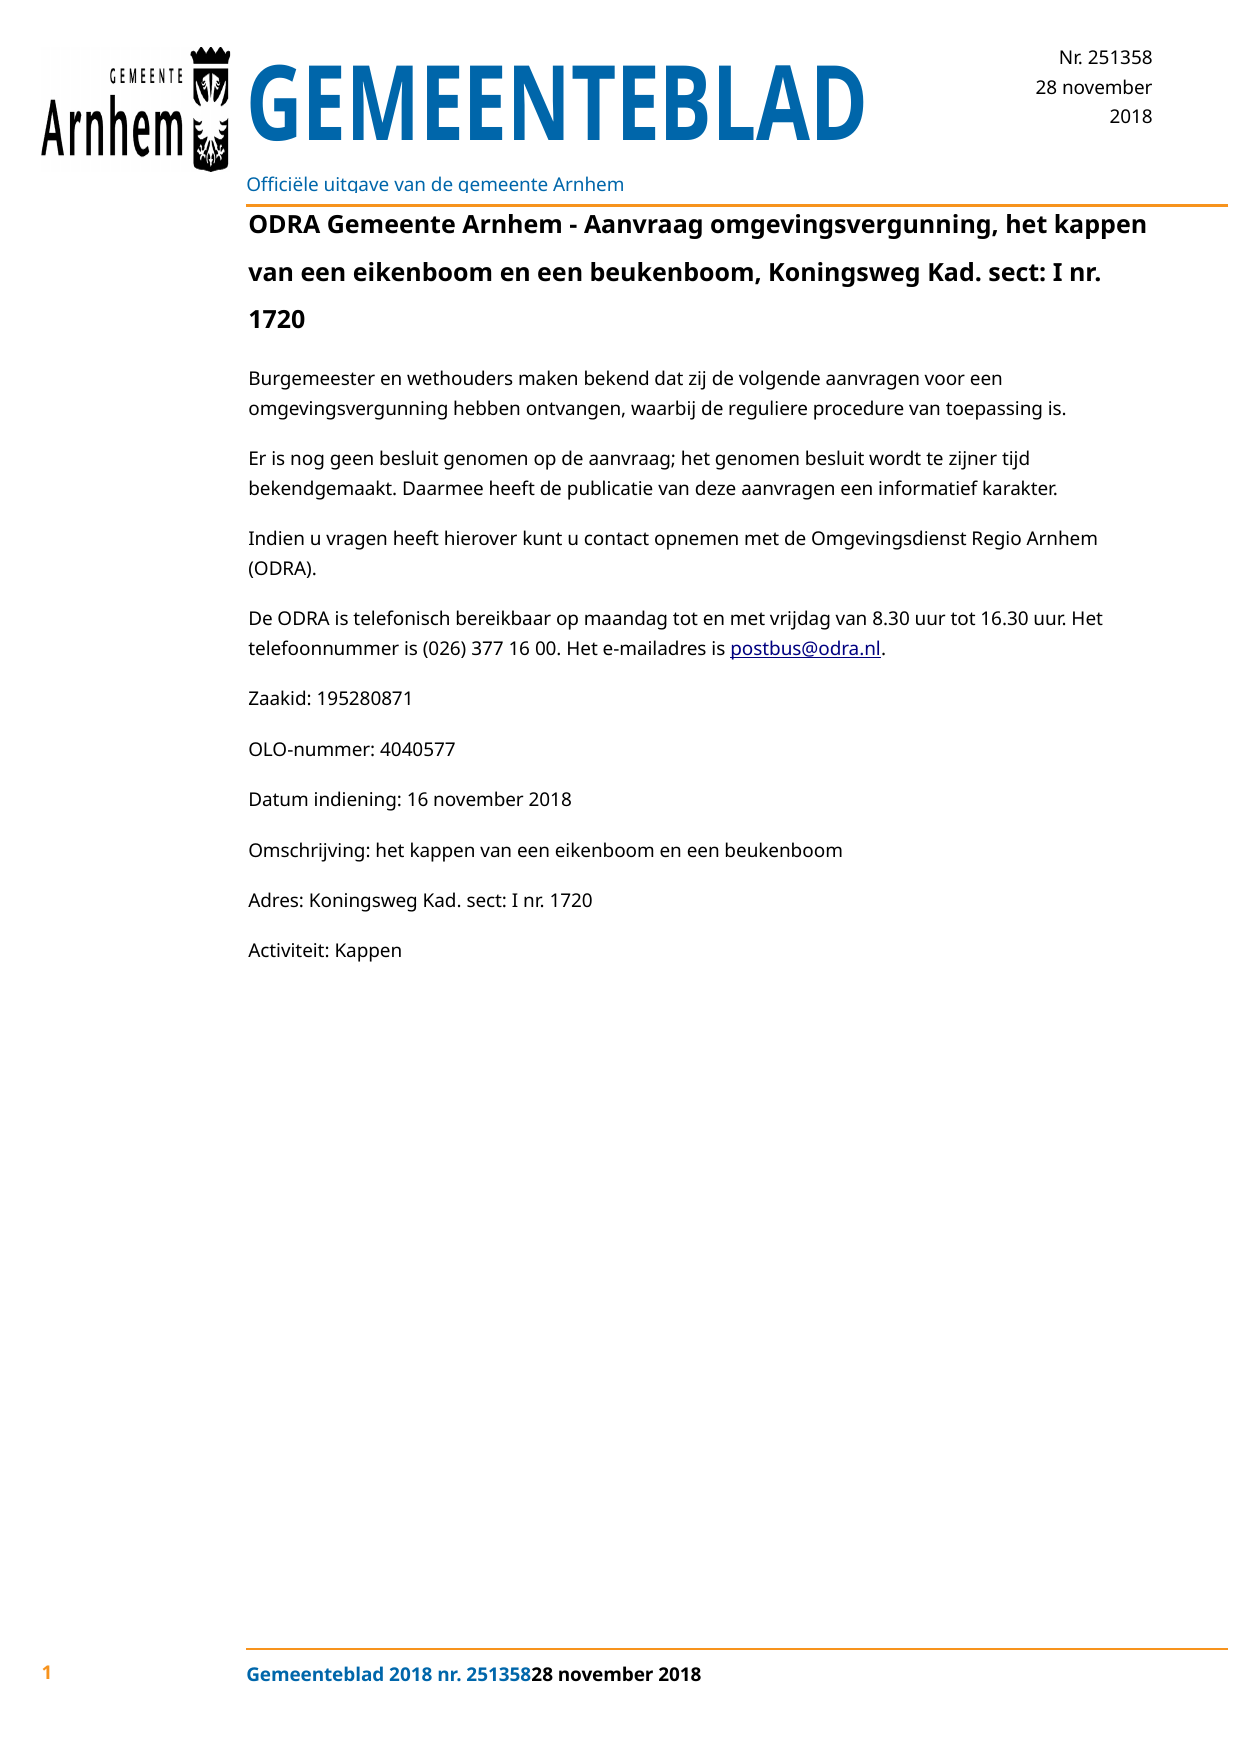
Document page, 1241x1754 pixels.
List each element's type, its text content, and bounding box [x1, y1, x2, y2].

text Omschrijving: het kappen van een eikenboom en een beukenboom [248, 837, 1152, 862]
text Er is nog geen besluit genomen op de aanvraag; het genomen besluit wordt te zijner tijd bekendgemaakt. Daarmee heeft de publicatie van deze aanvragen een informatief karakter. [248, 446, 1152, 501]
picture [41, 47, 231, 172]
text Zaakid: 195280871 [248, 686, 1152, 711]
text OLO-nummer: 4040577 [248, 736, 1152, 762]
text Adres: Koningsweg Kad. sect: I nr. 1720 [248, 887, 1152, 913]
text Indien u vragen heeft hierover kunt u contact opnemen met de Omgevingsdienst Regio Arnhem (ODRA). [248, 526, 1152, 581]
text Activiteit: Kappen [248, 938, 1152, 963]
text Datum indiening: 16 november 2018 [248, 786, 1152, 812]
text ODRA Gemeente Arnhem - Aanvraag omgevingsvergunning, het kappen van een eikenboom en een beukenboom, Koningsweg Kad. sect: I nr. 1720 [248, 207, 1152, 336]
text De ODRA is telefonisch bereikbaar op maandag tot en met vrijdag van 8.30 uur tot 16.30 uur. Het telefoonnummer is (026) 377 16 00. Het e-mailadres is postbus@odra.nl. [248, 606, 1152, 661]
text Burgemeester en wethouders maken bekend dat zij de volgende aanvragen voor een omgevingsvergunning hebben ontvangen, waarbij de reguliere procedure van toepassing is. [248, 366, 1152, 421]
